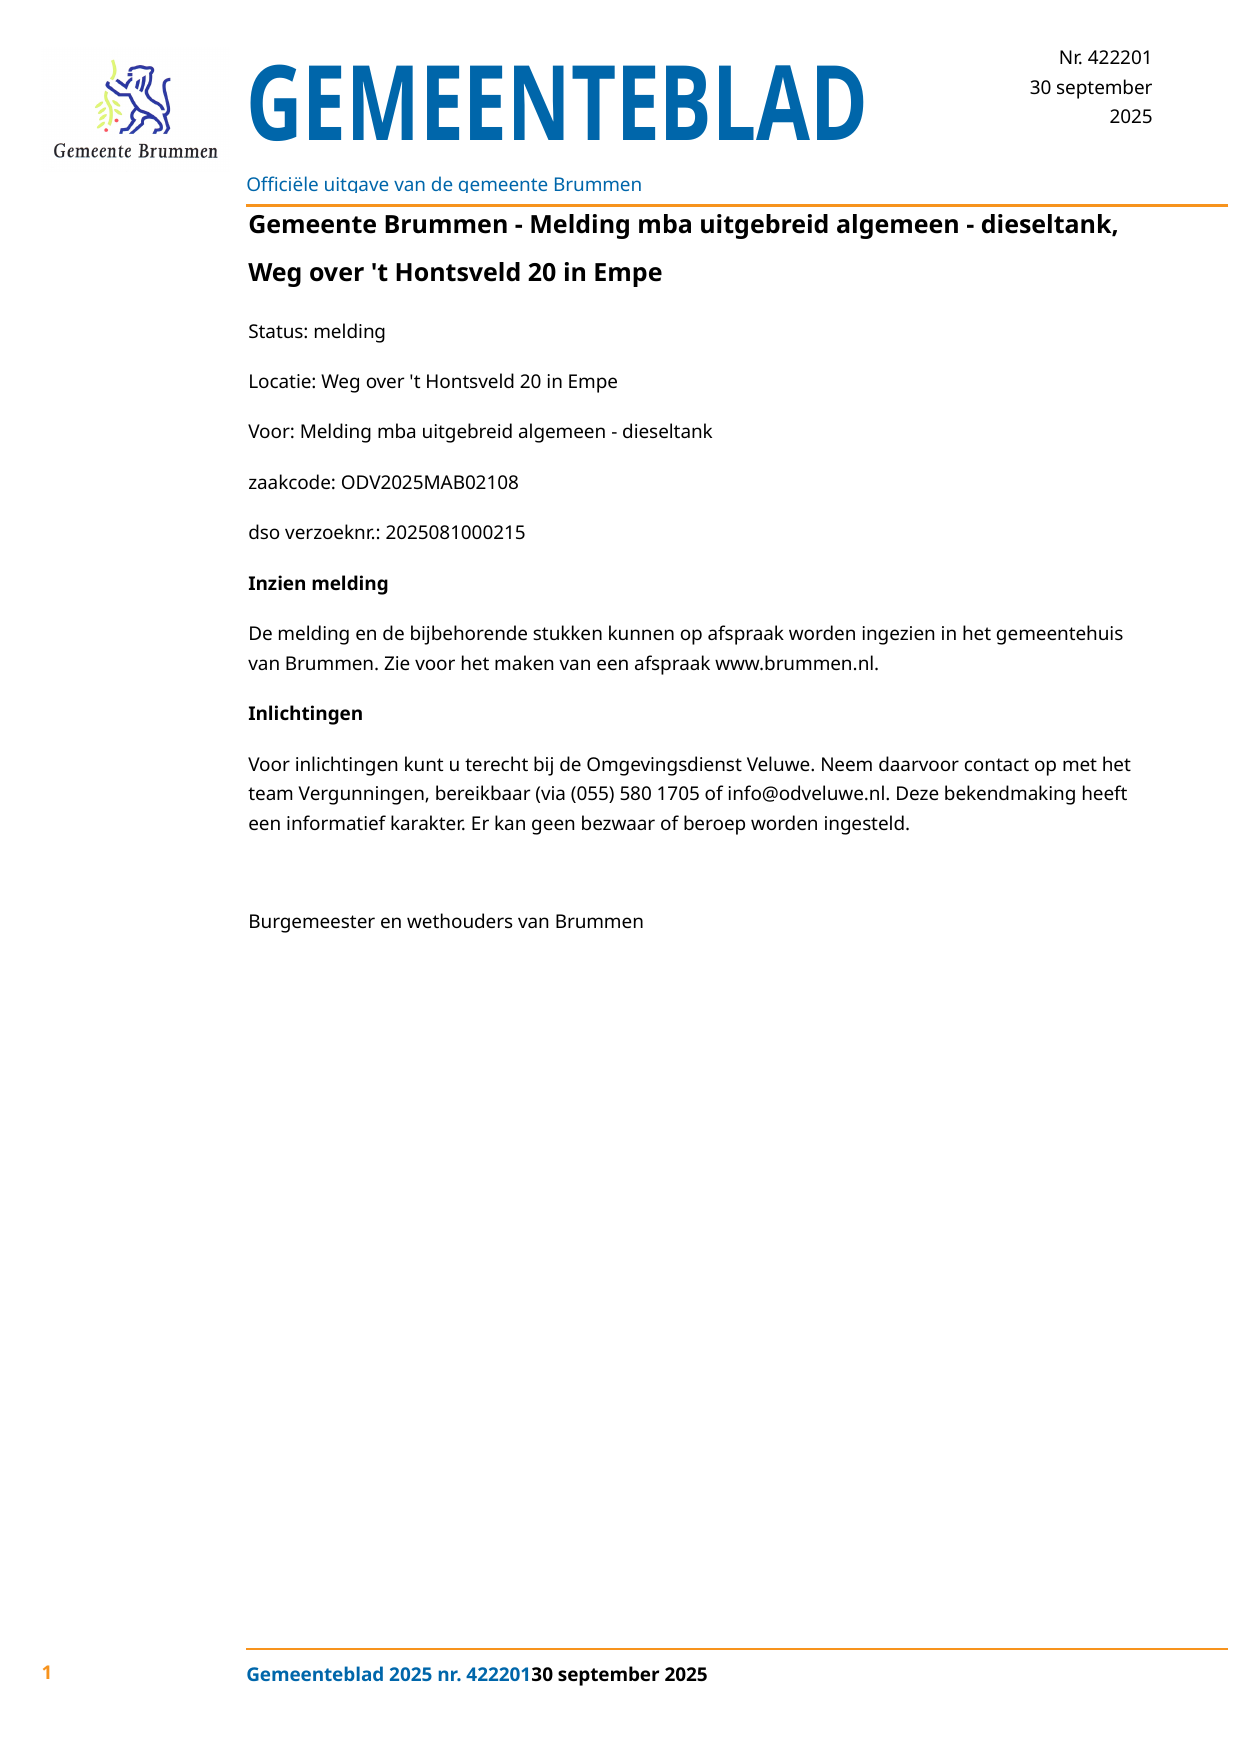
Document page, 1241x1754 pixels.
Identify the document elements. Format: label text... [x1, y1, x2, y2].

text Burgemeester en wethouders van Brummen [248, 908, 1152, 934]
text Voor: Melding mba uitgebreid algemeen - dieseltank [248, 419, 1152, 444]
text Status: melding [248, 318, 1152, 344]
text Inzien melding [248, 570, 1152, 596]
text dso verzoeknr.: 2025081000215 [248, 519, 1152, 545]
text Gemeente Brummen - Melding mba uitgebreid algemeen - dieseltank, Weg over 't Hontsveld 20 in Empe [248, 207, 1152, 288]
text Voor inlichtingen kunt u terecht bij de Omgevingsdienst Veluwe. Neem daarvoor contact op met het team Vergunningen, bereikbaar (via (055) 580 1705 of info@odveluwe.nl. Deze bekendmaking heeft een informatief karakter. Er kan geen bezwaar of beroep worden ingesteld. [248, 751, 1152, 836]
text Locatie: Weg over 't Hontsveld 20 in Empe [248, 368, 1152, 394]
picture [41, 47, 231, 172]
text Inlichtingen [248, 700, 1152, 726]
text zaakcode: ODV2025MAB02108 [248, 469, 1152, 495]
text De melding en de bijbehorende stukken kunnen op afspraak worden ingezien in het gemeentehuis van Brummen. Zie voor het maken van een afspraak www.brummen.nl. [248, 620, 1152, 676]
